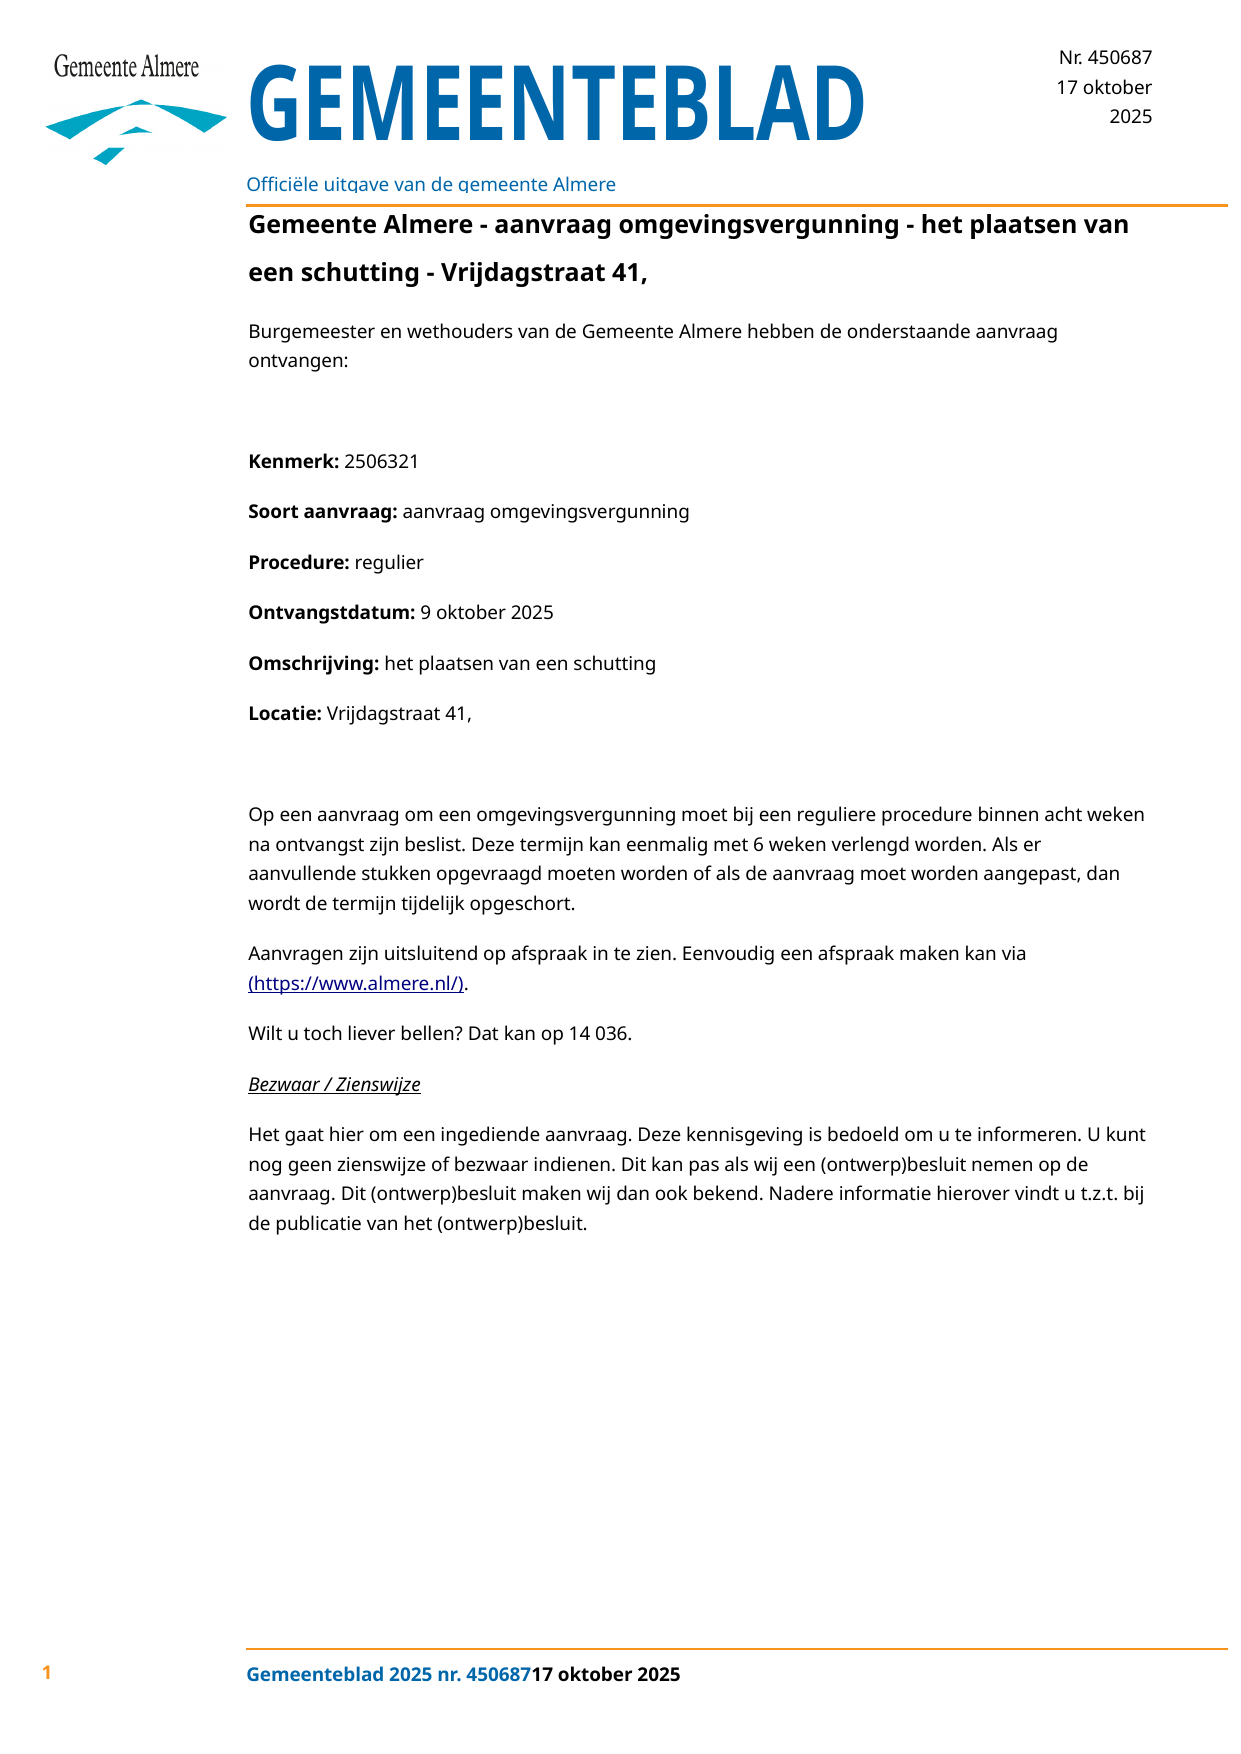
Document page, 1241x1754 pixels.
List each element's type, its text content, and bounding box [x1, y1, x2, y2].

text Locatie: Vrijdagstraat 41, [248, 700, 1152, 726]
text Ontvangstdatum: 9 oktober 2025 [248, 599, 1152, 625]
picture [41, 47, 231, 172]
text Procedure: regulier [248, 549, 1152, 575]
text Het gaat hier om een ingediende aanvraag. Deze kennisgeving is bedoeld om u te informeren. U kunt nog geen zienswijze of bezwaar indienen. Dit kan pas als wij een (ontwerp)besluit nemen op de aanvraag. Dit (ontwerp)besluit maken wij dan ook bekend. Nadere informatie hierover vindt u t.z.t. bij de publicatie van het (ontwerp)besluit. [248, 1121, 1152, 1236]
text Burgemeester en wethouders van de Gemeente Almere hebben de onderstaande aanvraag ontvangen: [248, 318, 1152, 373]
text Aanvragen zijn uitsluitend op afspraak in te zien. Eenvoudig een afspraak maken kan via (https://www.almere.nl/). [248, 940, 1152, 996]
text Wilt u toch liever bellen? Dat kan op 14 036. [248, 1020, 1152, 1046]
text Kenmerk: 2506321 [248, 448, 1152, 474]
text Op een aanvraag om een omgevingsvergunning moet bij een reguliere procedure binnen acht weken na ontvangst zijn beslist. Deze termijn kan eenmalig met 6 weken verlengd worden. Als er aanvullende stukken opgevraagd moeten worden of als de aanvraag moet worden aangepast, dan wordt de termijn tijdelijk opgeschort. [248, 801, 1152, 916]
text Omschrijving: het plaatsen van een schutting [248, 650, 1152, 676]
text Soort aanvraag: aanvraag omgevingsvergunning [248, 499, 1152, 524]
text Bezwaar / Zienswijze [248, 1071, 1152, 1097]
text Gemeente Almere - aanvraag omgevingsvergunning - het plaatsen van een schutting - Vrijdagstraat 41, [248, 207, 1152, 288]
